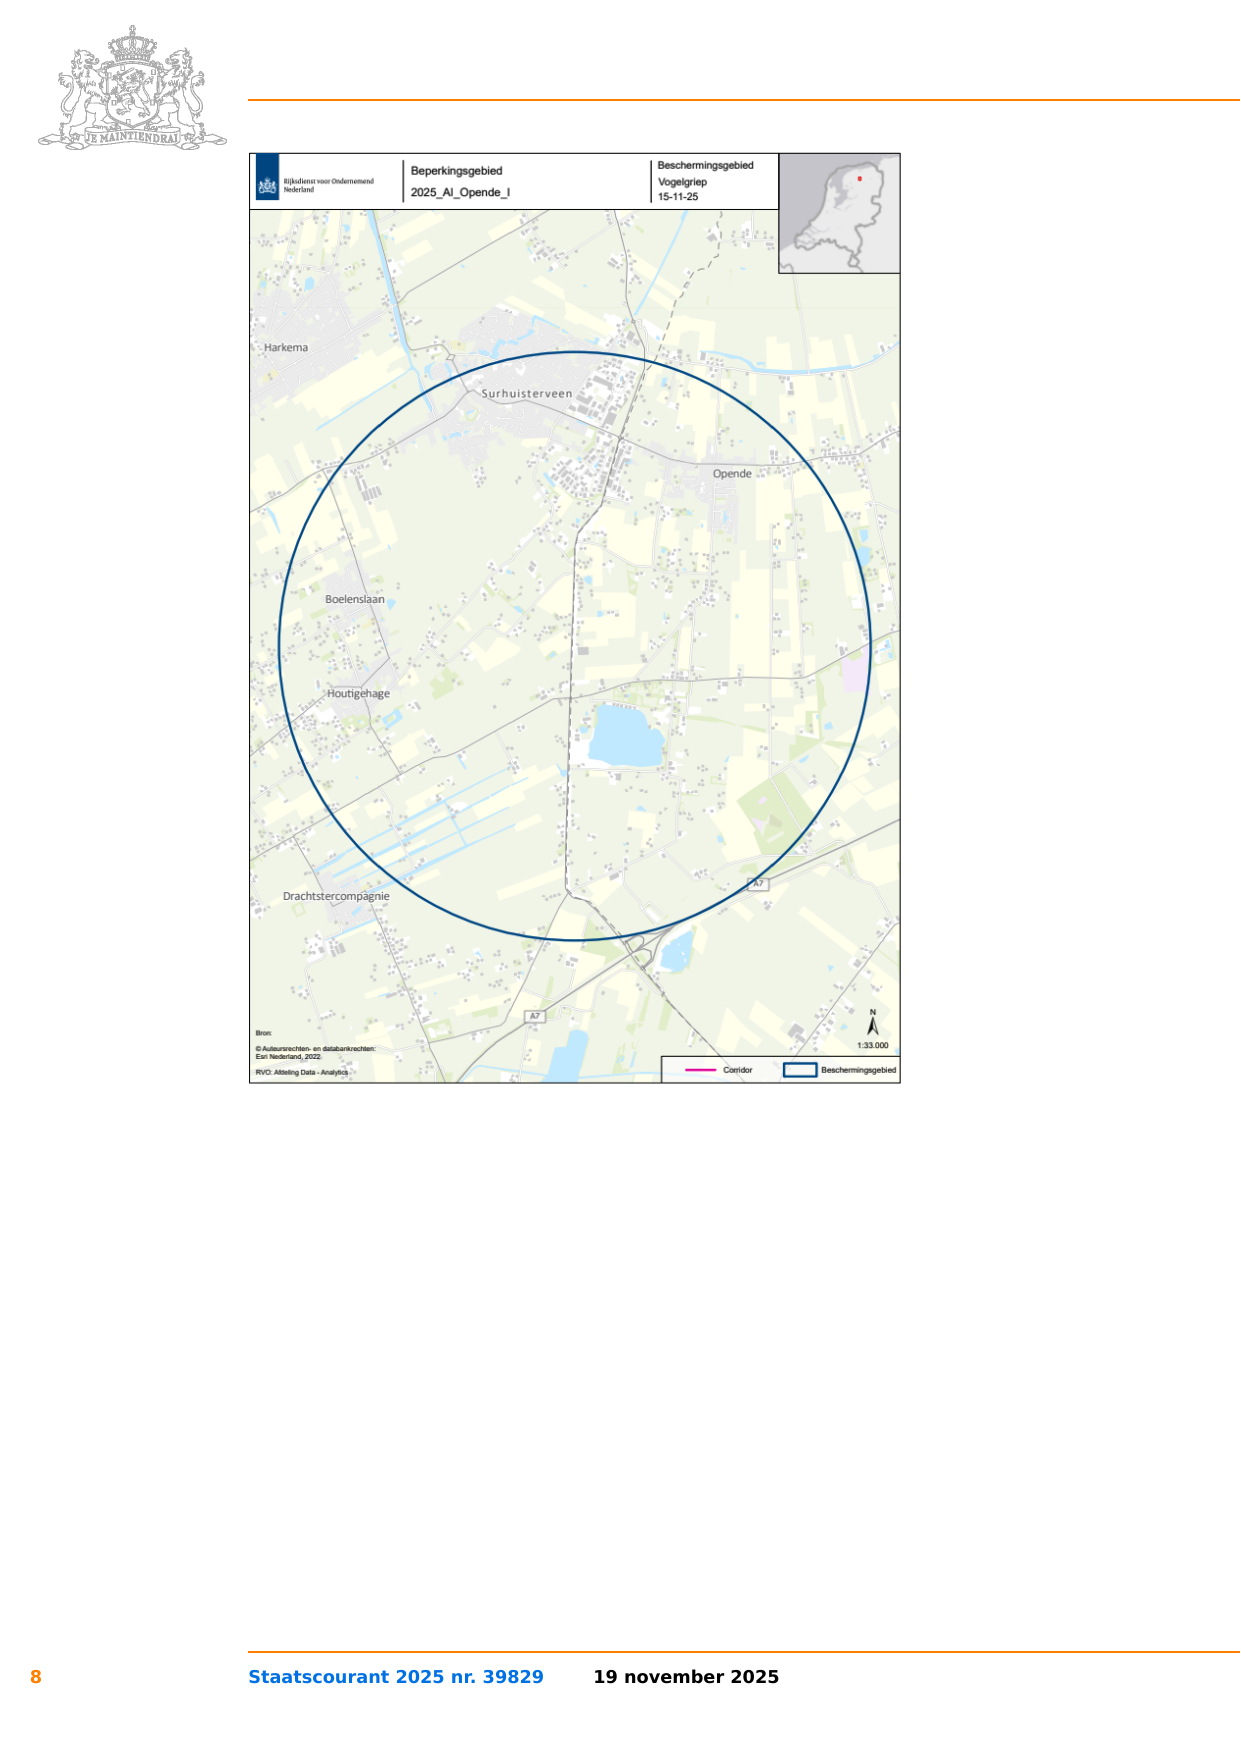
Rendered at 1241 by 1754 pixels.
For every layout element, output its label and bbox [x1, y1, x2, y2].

picture [38, 25, 227, 150]
picture [248, 151, 904, 1085]
